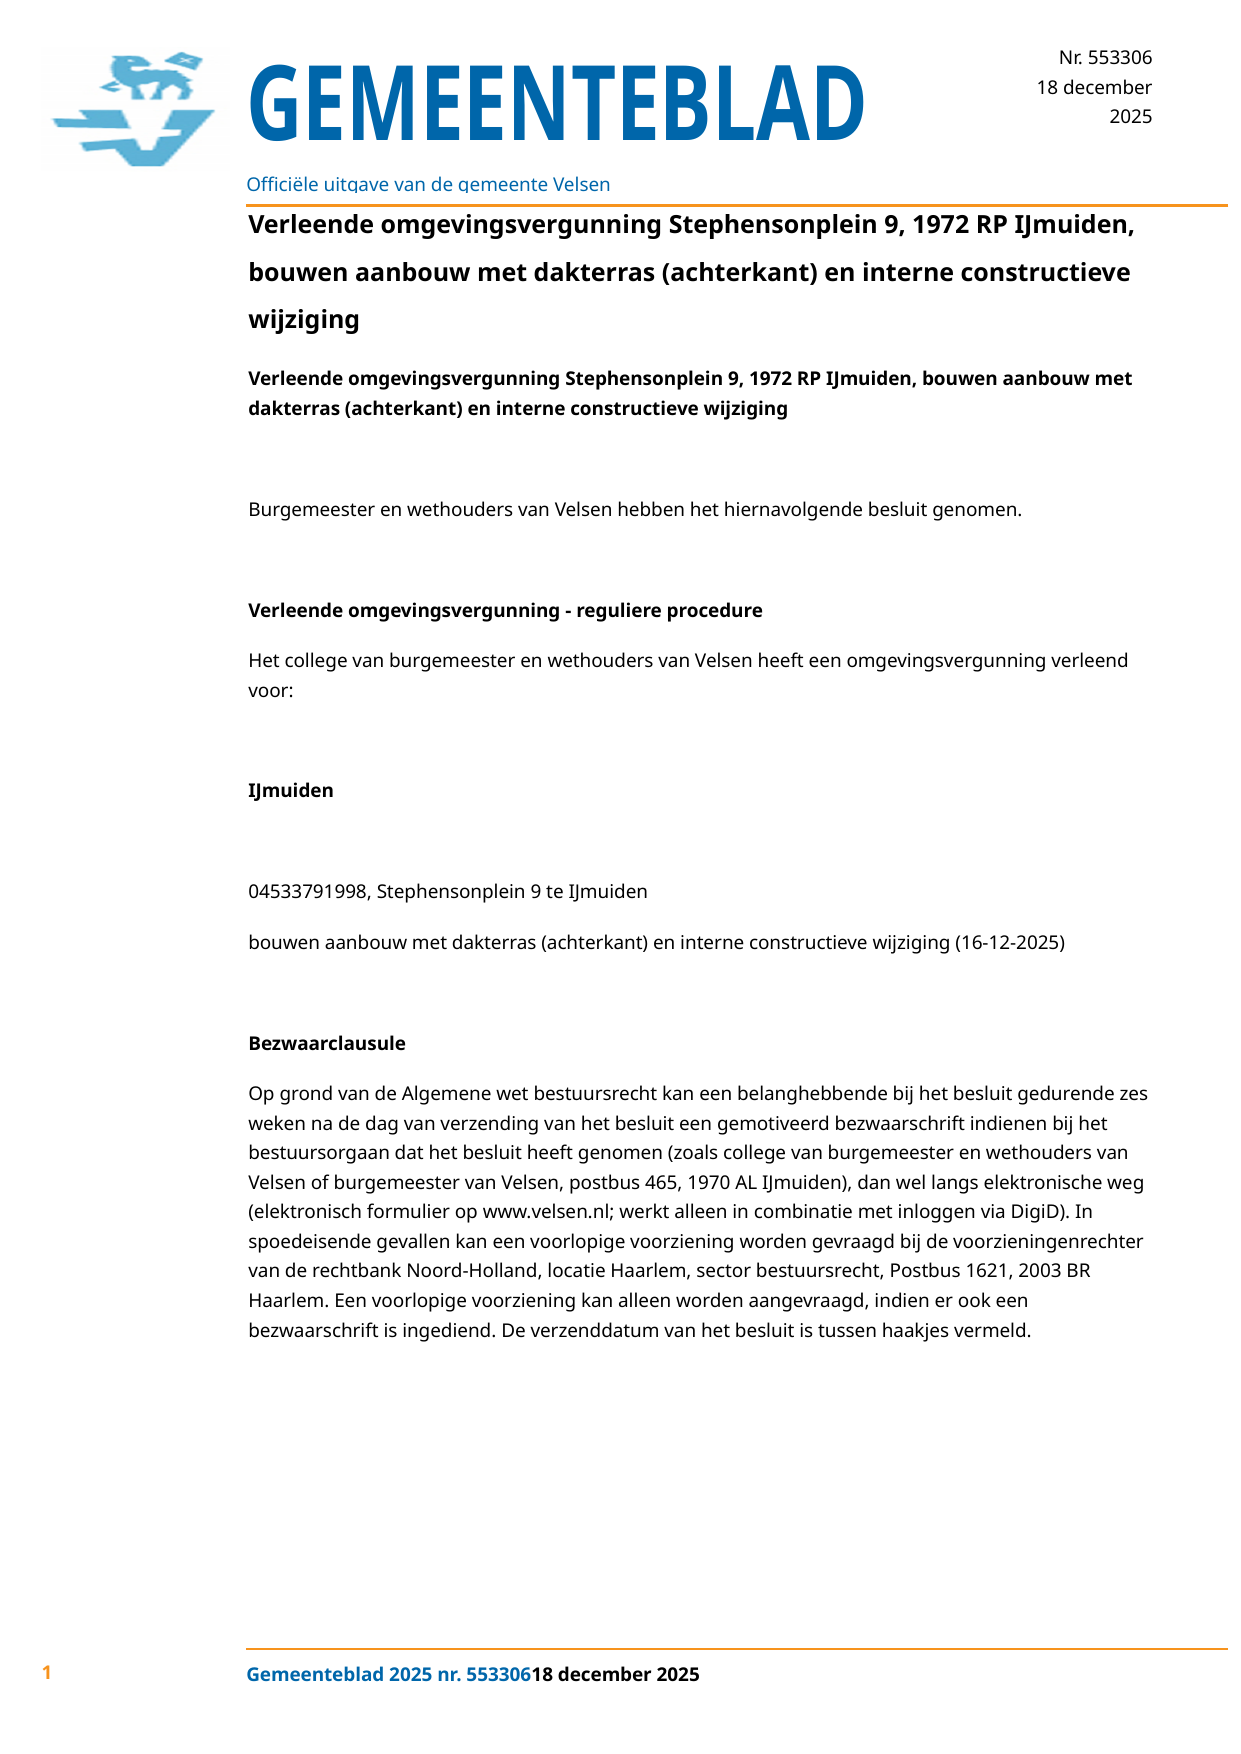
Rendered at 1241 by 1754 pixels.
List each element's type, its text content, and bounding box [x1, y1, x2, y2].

text Burgemeester en wethouders van Velsen hebben het hiernavolgende besluit genomen. [248, 496, 1152, 522]
text Verleende omgevingsvergunning Stephensonplein 9, 1972 RP IJmuiden, bouwen aanbouw met dakterras (achterkant) en interne constructieve wijziging [248, 366, 1152, 421]
picture [41, 47, 231, 172]
text Verleende omgevingsvergunning - reguliere procedure [248, 597, 1152, 622]
text 04533791998, Stephensonplein 9 te IJmuiden [248, 878, 1152, 904]
text Verleende omgevingsvergunning Stephensonplein 9, 1972 RP IJmuiden, bouwen aanbouw met dakterras (achterkant) en interne constructieve wijziging [248, 207, 1152, 336]
text Het college van burgemeester en wethouders van Velsen heeft een omgevingsvergunning verleend voor: [248, 647, 1152, 702]
text bouwen aanbouw met dakterras (achterkant) en interne constructieve wijziging (16-12-2025) [248, 929, 1152, 954]
text IJmuiden [248, 778, 1152, 803]
text Op grond van de Algemene wet bestuursrecht kan een belanghebbende bij het besluit gedurende zes weken na de dag van verzending van het besluit een gemotiveerd bezwaarschrift indienen bij het bestuursorgaan dat het besluit heeft genomen (zoals college van burgemeester en wethouders van Velsen of burgemeester van Velsen, postbus 465, 1970 AL IJmuiden), dan wel langs elektronische weg (elektronisch formulier op www.velsen.nl; werkt alleen in combinatie met inloggen via DigiD). In spoedeisende gevallen kan een voorlopige voorziening worden gevraagd bij de voorzieningenrechter van de rechtbank Noord-Holland, locatie Haarlem, sector bestuursrecht, Postbus 1621, 2003 BR Haarlem. Een voorlopige voorziening kan alleen worden aangevraagd, indien er ook een bezwaarschrift is ingediend. De verzenddatum van het besluit is tussen haakjes vermeld. [248, 1080, 1152, 1342]
text Bezwaarclausule [248, 1030, 1152, 1055]
